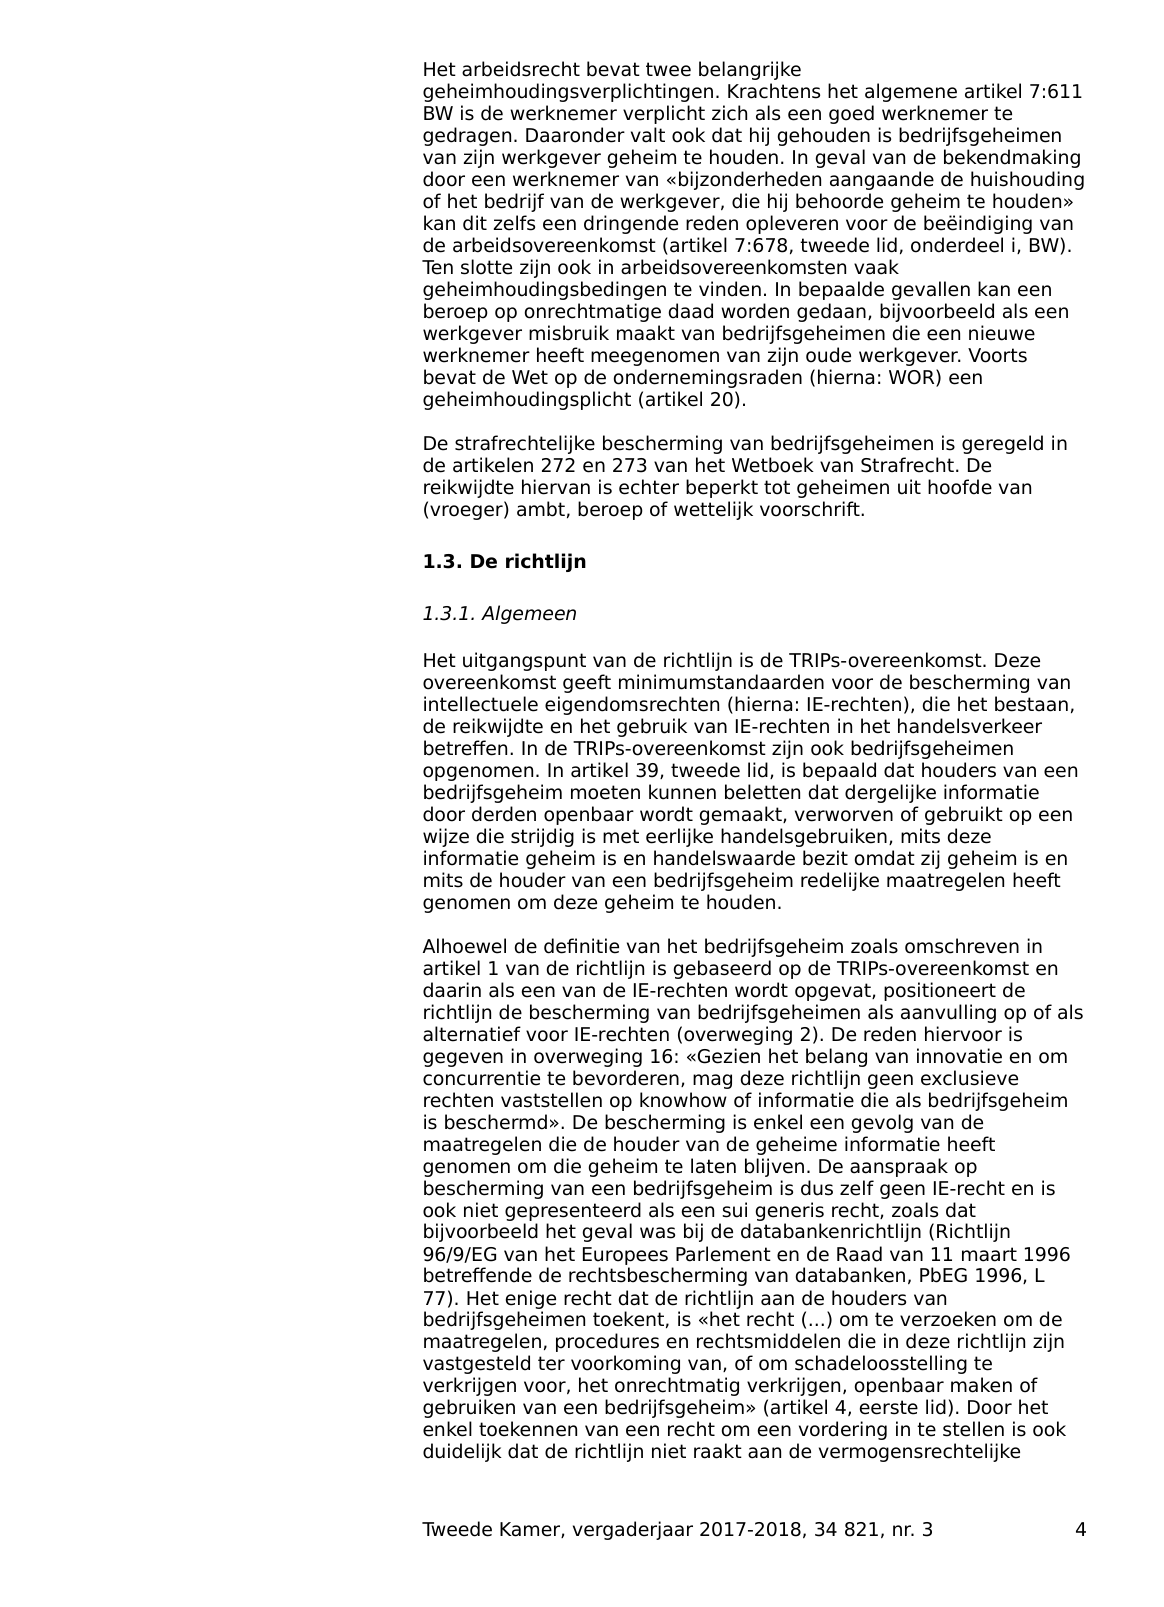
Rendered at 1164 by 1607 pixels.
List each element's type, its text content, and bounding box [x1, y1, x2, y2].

text De strafrechtelijke bescherming van bedrijfsgeheimen is geregeld in de artikelen 272 en 273 van het Wetboek van Strafrecht. De reikwijdte hiervan is echter beperkt tot geheimen uit hoofde van (vroeger) ambt, beroep of wettelijk voorschrift. [422, 433, 1087, 521]
text Het arbeidsrecht bevat twee belangrijke geheimhoudingsverplichtingen. Krachtens het algemene artikel 7:611 BW is de werknemer verplicht zich als een goed werknemer te gedragen. Daaronder valt ook dat hij gehouden is bedrijfsgeheimen van zijn werkgever geheim te houden. In geval van de bekendmaking door een werknemer van «bijzonderheden aangaande de huishouding of het bedrijf van de werkgever, die hij behoorde geheim te houden» kan dit zelfs een dringende reden opleveren voor de beëindiging van de arbeidsovereenkomst (artikel 7:678, tweede lid, onderdeel i, BW). Ten slotte zijn ook in arbeidsovereenkomsten vaak geheimhoudingsbedingen te vinden. In bepaalde gevallen kan een beroep op onrechtmatige daad worden gedaan, bijvoorbeeld als een werkgever misbruik maakt van bedrijfsgeheimen die een nieuwe werknemer heeft meegenomen van zijn oude werkgever. Voorts bevat de Wet op de ondernemingsraden (hierna: WOR) een geheimhoudingsplicht (artikel 20). [422, 59, 1087, 411]
text Het uitgangspunt van de richtlijn is de TRIPs-overeenkomst. Deze overeenkomst geeft minimumstandaarden voor de bescherming van intellectuele eigendomsrechten (hierna: IE-rechten), die het bestaan, de reikwijdte en het gebruik van IE-rechten in het handelsverkeer betreffen. In de TRIPs-overeenkomst zijn ook bedrijfsgeheimen opgenomen. In artikel 39, tweede lid, is bepaald dat houders van een bedrijfsgeheim moeten kunnen beletten dat dergelijke informatie door derden openbaar wordt gemaakt, verworven of gebruikt op een wijze die strijdig is met eerlijke handelsgebruiken, mits deze informatie geheim is en handelswaarde bezit omdat zij geheim is en mits de houder van een bedrijfsgeheim redelijke maatregelen heeft genomen om deze geheim te houden. [422, 650, 1087, 913]
text Alhoewel de definitie van het bedrijfsgeheim zoals omschreven in artikel 1 van de richtlijn is gebaseerd op de TRIPs-overeenkomst en daarin als een van de IE-rechten wordt opgevat, positioneert de richtlijn de bescherming van bedrijfsgeheimen als aanvulling op of als alternatief voor IE-rechten (overweging 2). De reden hiervoor is gegeven in overweging 16: «Gezien het belang van innovatie en om concurrentie te bevorderen, mag deze richtlijn geen exclusieve rechten vaststellen op knowhow of informatie die als bedrijfsgeheim is beschermd». De bescherming is enkel een gevolg van de maatregelen die de houder van de geheime informatie heeft genomen om die geheim te laten blijven. De aanspraak op bescherming van een bedrijfsgeheim is dus zelf geen IE-recht en is ook niet gepresenteerd als een sui generis recht, zoals dat bijvoorbeeld het geval was bij de databankenrichtlijn (Richtlijn 96/9/EG van het Europees Parlement en de Raad van 11 maart 1996 betreffende de rechtsbescherming van databanken, PbEG 1996, L 77). Het enige recht dat de richtlijn aan de houders van bedrijfsgeheimen toekent, is «het recht (...) om te verzoeken om de maatregelen, procedures en rechtsmiddelen die in deze richtlijn zijn vastgesteld ter voorkoming van, of om schadeloosstelling te verkrijgen voor, het onrechtmatig verkrijgen, openbaar maken of gebruiken van een bedrijfsgeheim» (artikel 4, eerste lid). Door het enkel toekennen van een recht om een vordering in te stellen is ook duidelijk dat de richtlijn niet raakt aan de vermogensrechtelijke [422, 936, 1087, 1463]
subtitle 1.3. De richtlijn [422, 551, 1087, 573]
subtitle 1.3.1. Algemeen [422, 603, 1087, 625]
